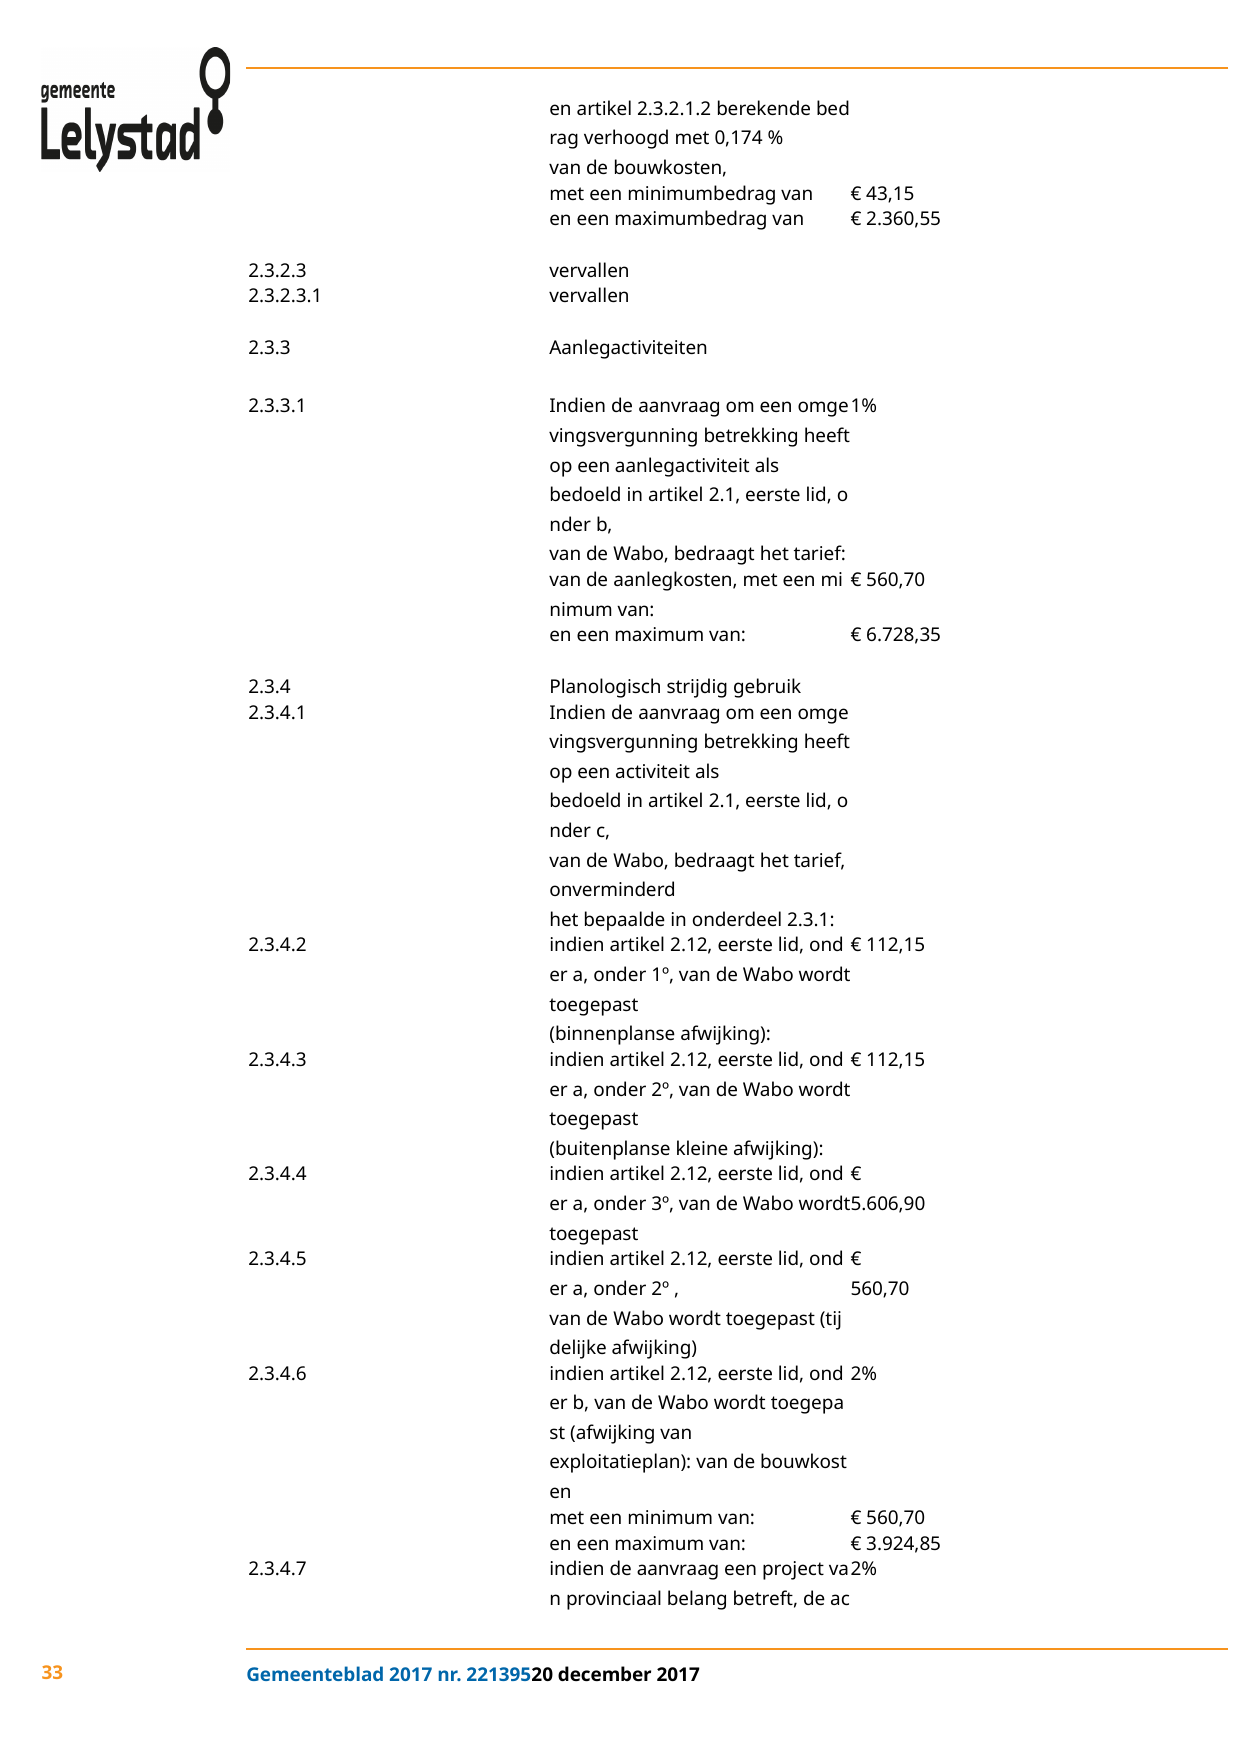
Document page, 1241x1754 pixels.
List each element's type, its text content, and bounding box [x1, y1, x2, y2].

table_cell € 560,70 [850, 1246, 1152, 1360]
table_cell [850, 95, 1152, 180]
table_cell [248, 1504, 549, 1530]
table_cell [850, 308, 1152, 334]
table_cell [248, 648, 549, 673]
table_cell [549, 231, 850, 257]
table_cell indien artikel 2.12, eerste lid, onder a, onder 2º, van de Wabo wordt toegepast (buitenplanse kleine afwijking): [549, 1046, 850, 1161]
table_cell € 3.924,85 [850, 1530, 1152, 1556]
table_cell € 43,15 [850, 180, 1152, 205]
table_cell Planologisch strijdig gebruik [549, 673, 850, 699]
table_header 2.3.3.1 [248, 393, 549, 566]
table_cell 2.3.2.3 [248, 257, 549, 283]
table_cell 2% [850, 1360, 1152, 1504]
table_header 1% [850, 393, 1152, 566]
table_cell met een minimum van: [549, 1504, 850, 1530]
table_cell 2.3.4.3 [248, 1046, 549, 1161]
table_cell [850, 231, 1152, 257]
table_cell indien artikel 2.12, eerste lid, onder a, onder 2º , van de Wabo wordt toegepast (tijdelijke afwijking) [549, 1246, 850, 1360]
table_cell € 2.360,55 [850, 205, 1152, 231]
table_cell 2.3.4.5 [248, 1246, 549, 1360]
table_cell indien artikel 2.12, eerste lid, onder a, onder 3º, van de Wabo wordt toegepast [549, 1161, 850, 1246]
table_cell en een maximum van: [549, 1530, 850, 1556]
table_header Indien de aanvraag om een omgevingsvergunning betrekking heeft op een aanlegactiviteit als bedoeld in artikel 2.1, eerste lid, onder b, van de Wabo, bedraagt het tarief: [549, 393, 850, 566]
table_cell [850, 699, 1152, 932]
table_cell indien artikel 2.12, eerste lid, onder b, van de Wabo wordt toegepast (afwijking van exploitatieplan): van de bouwkosten [549, 1360, 850, 1504]
table_cell indien artikel 2.12, eerste lid, onder a, onder 1º, van de Wabo wordt toegepast (binnenplanse afwijking): [549, 932, 850, 1046]
table_cell 2.3.4.4 [248, 1161, 549, 1246]
table_cell € 560,70 [850, 1504, 1152, 1530]
table_cell [850, 257, 1152, 283]
table_cell en artikel 2.3.2.1.2 berekende bedrag verhoogd met 0,174 % van de bouwkosten, [549, 95, 850, 180]
table_cell [850, 283, 1152, 308]
table_cell 2.3.4.6 [248, 1360, 549, 1504]
table_cell [248, 180, 549, 205]
table_cell 2.3.2.3.1 [248, 283, 549, 308]
table_cell [549, 648, 850, 673]
table_cell [248, 95, 549, 180]
table_cell [248, 1530, 549, 1556]
table_cell € 5.606,90 [850, 1161, 1152, 1246]
table_cell [248, 205, 549, 231]
table_cell 2.3.3 [248, 334, 549, 360]
table_cell [549, 308, 850, 334]
table_cell Indien de aanvraag om een omgevingsvergunning betrekking heeft op een activiteit als bedoeld in artikel 2.1, eerste lid, onder c, van de Wabo, bedraagt het tarief, onverminderd het bepaalde in onderdeel 2.3.1: [549, 699, 850, 932]
table_cell 2.3.4.7 [248, 1556, 549, 1611]
table_cell indien de aanvraag een project van provinciaal belang betreft, de ac [549, 1556, 850, 1611]
table_cell en een maximumbedrag van [549, 205, 850, 231]
table_cell € 112,15 [850, 1046, 1152, 1161]
picture [41, 47, 231, 172]
table_cell 2.3.4 [248, 673, 549, 699]
table_cell [850, 673, 1152, 699]
table_cell [850, 648, 1152, 673]
table_cell [248, 231, 549, 257]
table_cell [248, 566, 549, 622]
table_cell € 560,70 [850, 566, 1152, 622]
table_cell € 6.728,35 [850, 622, 1152, 647]
table_cell [248, 622, 549, 647]
table_cell Aanlegactiviteiten [549, 334, 850, 360]
table_cell 2.3.4.2 [248, 932, 549, 1046]
table_cell vervallen [549, 257, 850, 283]
table_cell met een minimumbedrag van [549, 180, 850, 205]
table_cell [248, 308, 549, 334]
table_cell en een maximum van: [549, 622, 850, 647]
table_cell van de aanlegkosten, met een minimum van: [549, 566, 850, 622]
table_cell 2% [850, 1556, 1152, 1611]
table_cell [850, 334, 1152, 360]
table_cell € 112,15 [850, 932, 1152, 1046]
table_cell 2.3.4.1 [248, 699, 549, 932]
table_cell vervallen [549, 283, 850, 308]
